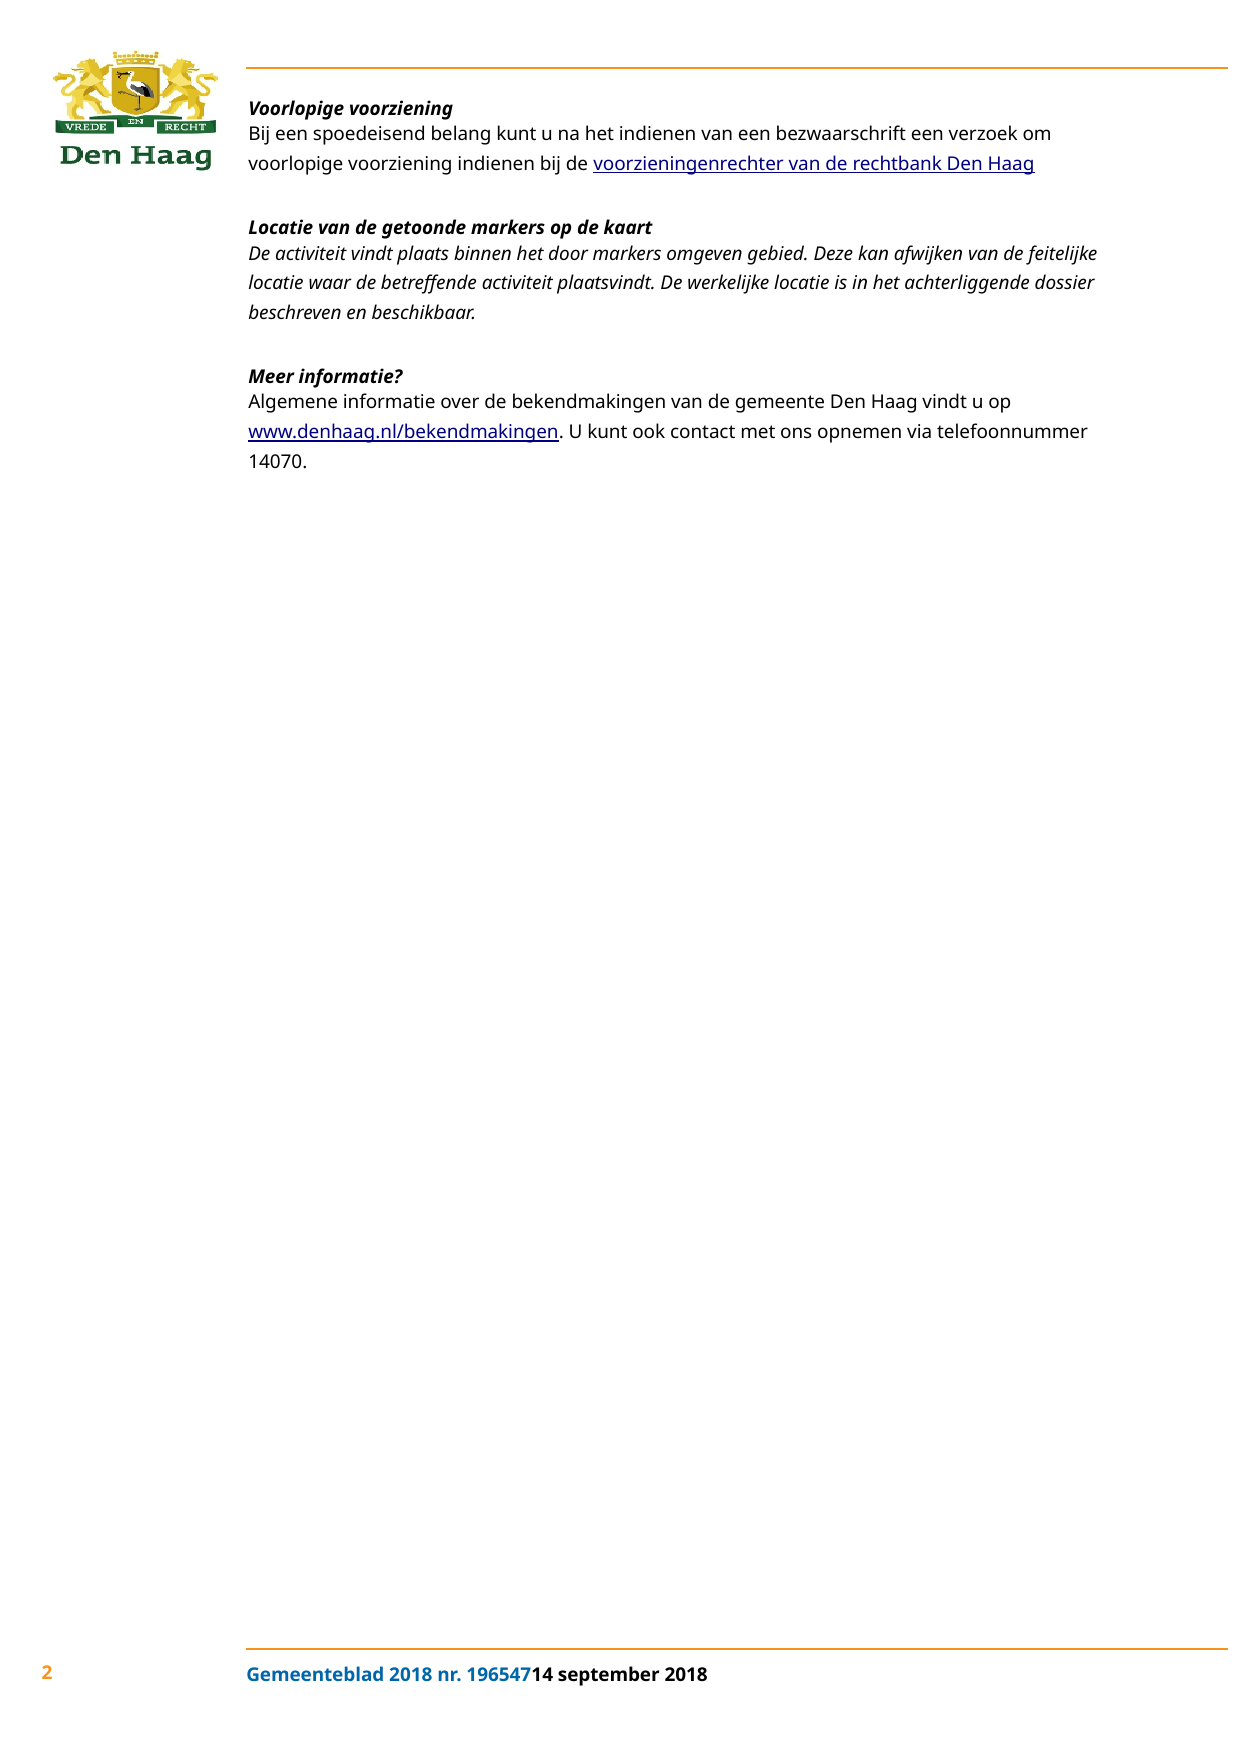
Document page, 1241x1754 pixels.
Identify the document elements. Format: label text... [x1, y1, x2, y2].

text De activiteit vindt plaats binnen het door markers omgeven gebied. Deze kan afwijken van de feitelijke locatie waar de betreffende activiteit plaatsvindt. De werkelijke locatie is in het achterliggende dossier beschreven en beschikbaar. [248, 240, 1152, 325]
text Algemene informatie over de bekendmakingen van de gemeente Den Haag vindt u op www.denhaag.nl/bekendmakingen. U kunt ook contact met ons opnemen via telefoonnummer 14070. [248, 389, 1152, 473]
text Locatie van de getoonde markers op de kaart [248, 214, 1152, 240]
text Voorlopige voorziening [248, 95, 1152, 121]
text Meer informatie? [248, 363, 1152, 389]
picture [41, 47, 231, 172]
text Bij een spoedeisend belang kunt u na het indienen van een bezwaarschrift een verzoek om voorlopige voorziening indienen bij de voorzieningenrechter van de rechtbank Den Haag [248, 121, 1152, 176]
